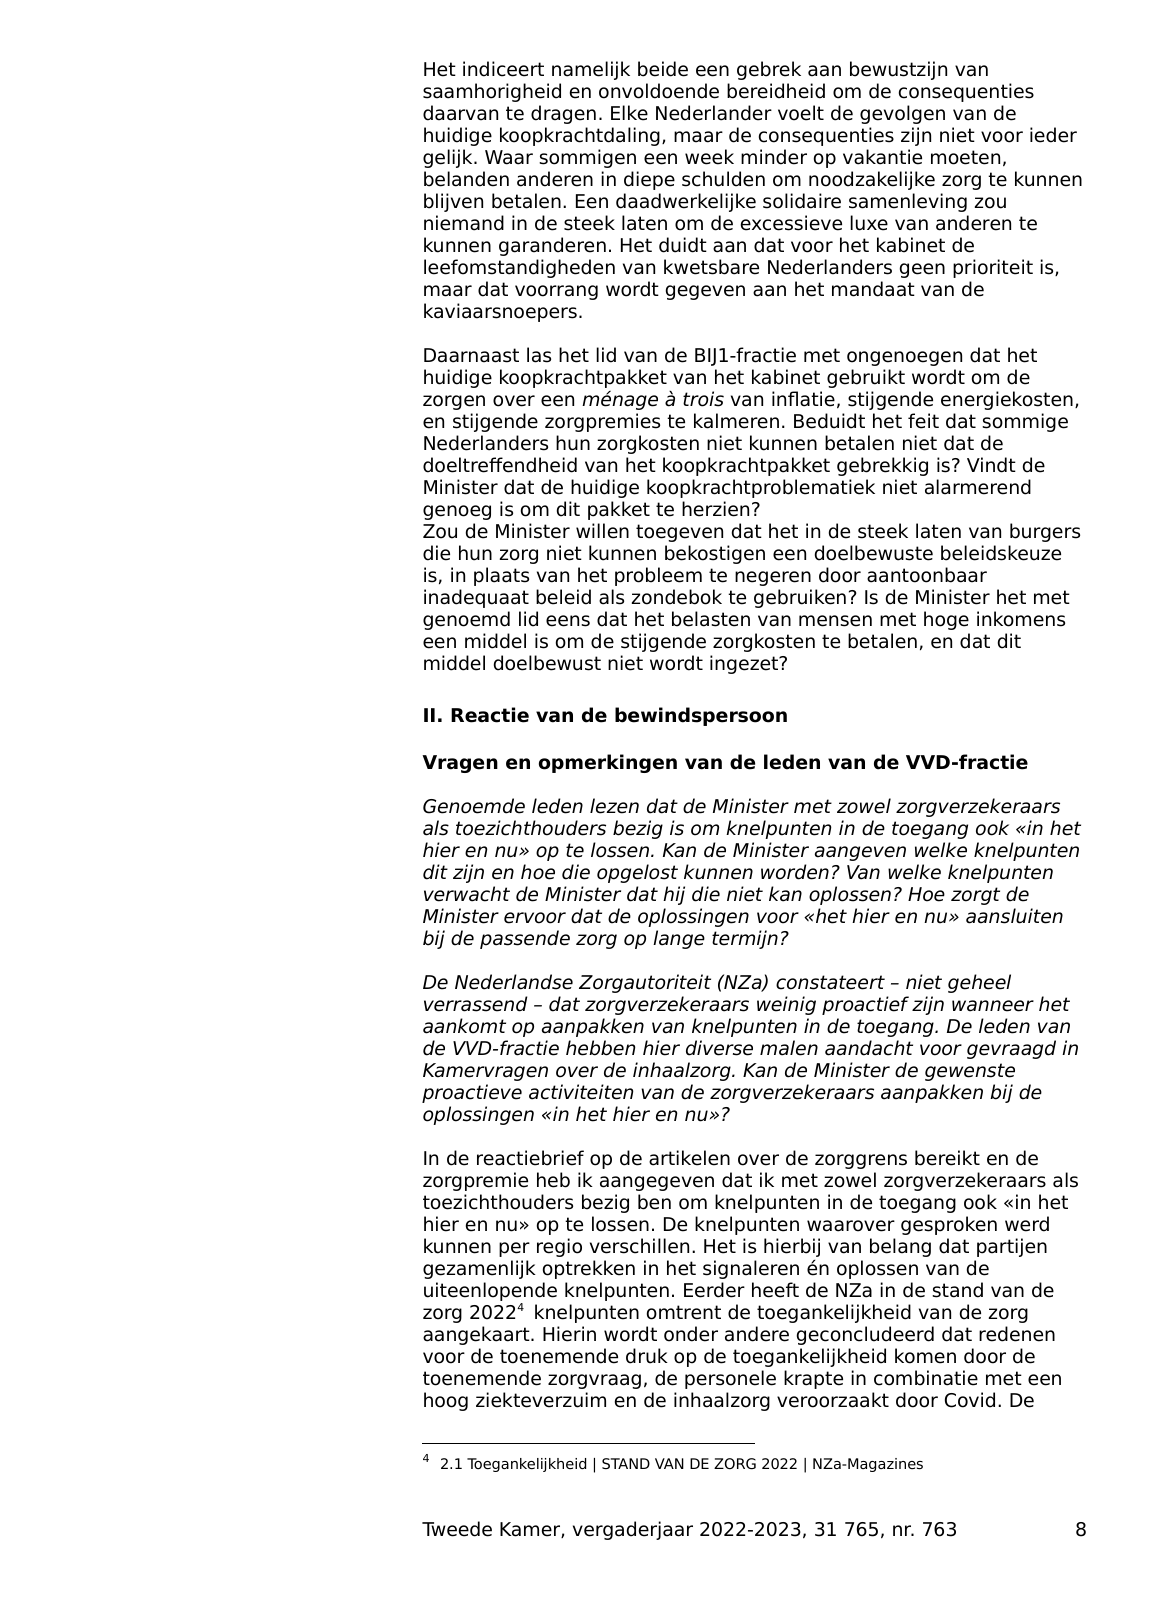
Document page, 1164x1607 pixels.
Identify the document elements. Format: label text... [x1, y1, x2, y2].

text Daarnaast las het lid van de BIJ1-fractie met ongenoegen dat het huidige koopkrachtpakket van het kabinet gebruikt wordt om de zorgen over een ménage à trois van inflatie, stijgende energiekosten, en stijgende zorgpremies te kalmeren. Beduidt het feit dat sommige Nederlanders hun zorgkosten niet kunnen betalen niet dat de doeltreffendheid van het koopkrachtpakket gebrekkig is? Vindt de Minister dat de huidige koopkrachtproblematiek niet alarmerend genoeg is om dit pakket te herzien? [422, 345, 1087, 521]
text In de reactiebrief op de artikelen over de zorggrens bereikt en de zorgpremie heb ik aangegeven dat ik met zowel zorgverzekeraars als toezichthouders bezig ben om knelpunten in de toegang ook «in het hier en nu» op te lossen. De knelpunten waarover gesproken werd kunnen per regio verschillen. Het is hierbij van belang dat partijen gezamenlijk optrekken in het signaleren én oplossen van de uiteenlopende knelpunten. Eerder heeft de NZa in de stand van de zorg 2022 knelpunten omtrent de toegankelijkheid van de zorg aangekaart. Hierin wordt onder andere geconcludeerd dat redenen voor de toenemende druk op de toegankelijkheid komen door de toenemende zorgvraag, de personele krapte in combinatie met een hoog ziekteverzuim en de inhaalzorg veroorzaakt door Covid. De [422, 1148, 1087, 1412]
text 2.1 Toegankelijkheid | STAND VAN DE ZORG 2022 | NZa-Magazines [422, 1452, 1087, 1474]
text De Nederlandse Zorgautoriteit (NZa) constateert – niet geheel verrassend – dat zorgverzekeraars weinig proactief zijn wanneer het aankomt op aanpakken van knelpunten in de toegang. De leden van de VVD-fractie hebben hier diverse malen aandacht voor gevraagd in Kamervragen over de inhaalzorg. Kan de Minister de gewenste proactieve activiteiten van de zorgverzekeraars aanpakken bij de oplossingen «in het hier en nu»? [422, 972, 1087, 1126]
text Genoemde leden lezen dat de Minister met zowel zorgverzekeraars als toezichthouders bezig is om knelpunten in de toegang ook «in het hier en nu» op te lossen. Kan de Minister aangeven welke knelpunten dit zijn en hoe die opgelost kunnen worden? Van welke knelpunten verwacht de Minister dat hij die niet kan oplossen? Hoe zorgt de Minister ervoor dat de oplossingen voor «het hier en nu» aansluiten bij de passende zorg op lange termijn? [422, 796, 1087, 950]
text Het indiceert namelijk beide een gebrek aan bewustzijn van saamhorigheid en onvoldoende bereidheid om de consequenties daarvan te dragen. Elke Nederlander voelt de gevolgen van de huidige koopkrachtdaling, maar de consequenties zijn niet voor ieder gelijk. Waar sommigen een week minder op vakantie moeten, belanden anderen in diepe schulden om noodzakelijke zorg te kunnen blijven betalen. Een daadwerkelijke solidaire samenleving zou niemand in de steek laten om de excessieve luxe van anderen te kunnen garanderen. Het duidt aan dat voor het kabinet de leefomstandigheden van kwetsbare Nederlanders geen prioriteit is, maar dat voorrang wordt gegeven aan het mandaat van de kaviaarsnoepers. [422, 59, 1087, 323]
subtitle II. Reactie van de bewindspersoon [422, 705, 1087, 727]
subtitle Vragen en opmerkingen van de leden van de VVD-fractie [422, 752, 1087, 774]
text Zou de Minister willen toegeven dat het in de steek laten van burgers die hun zorg niet kunnen bekostigen een doelbewuste beleidskeuze is, in plaats van het probleem te negeren door aantoonbaar inadequaat beleid als zondebok te gebruiken? Is de Minister het met genoemd lid eens dat het belasten van mensen met hoge inkomens een middel is om de stijgende zorgkosten te betalen, en dat dit middel doelbewust niet wordt ingezet? [422, 521, 1087, 675]
